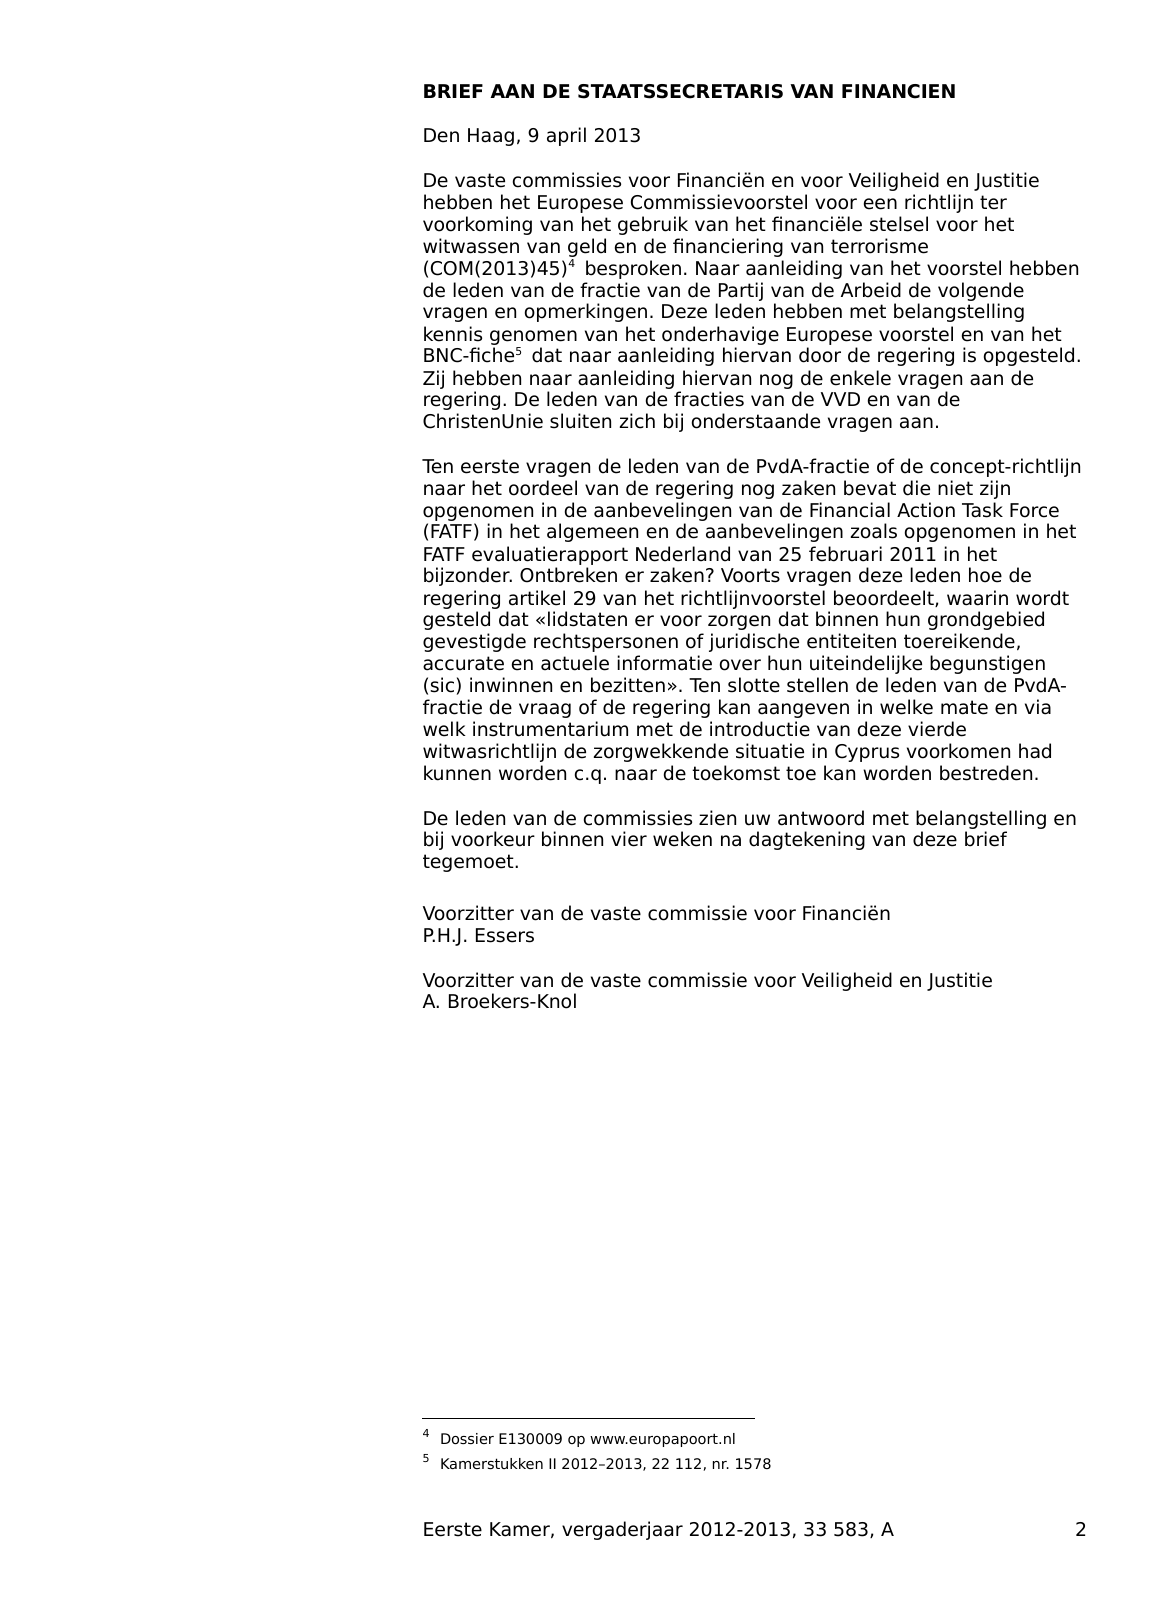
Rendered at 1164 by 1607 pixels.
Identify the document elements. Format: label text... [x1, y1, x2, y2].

text De leden van de commissies zien uw antwoord met belangstelling en bij voorkeur binnen vier weken na dagtekening van deze brief tegemoet. [422, 807, 1087, 873]
subtitle BRIEF AAN DE STAATSSECRETARIS VAN FINANCIEN [422, 81, 1087, 103]
text De vaste commissies voor Financiën en voor Veiligheid en Justitie hebben het Europese Commissievoorstel voor een richtlijn ter voorkoming van het gebruik van het financiële stelsel voor het witwassen van geld en de financiering van terrorisme (COM(2013)45) besproken. Naar aanleiding van het voorstel hebben de leden van de fractie van de Partij van de Arbeid de volgende vragen en opmerkingen. Deze leden hebben met belangstelling kennis genomen van het onderhavige Europese voorstel en van het BNC-fiche dat naar aanleiding hiervan door de regering is opgesteld. Zij hebben naar aanleiding hiervan nog de enkele vragen aan de regering. De leden van de fracties van de VVD en van de ChristenUnie sluiten zich bij onderstaande vragen aan. [422, 169, 1087, 433]
text Den Haag, 9 april 2013 [422, 125, 1087, 147]
text Dossier E130009 op www.europapoort.nl [422, 1427, 1087, 1449]
text Voorzitter van de vaste commissie voor Veiligheid en Justitie A. Broekers-Knol [422, 969, 1087, 1013]
text Ten eerste vragen de leden van de PvdA-fractie of de concept-richtlijn naar het oordeel van de regering nog zaken bevat die niet zijn opgenomen in de aanbevelingen van de Financial Action Task Force (FATF) in het algemeen en de aanbevelingen zoals opgenomen in het FATF evaluatierapport Nederland van 25 februari 2011 in het bijzonder. Ontbreken er zaken? Voorts vragen deze leden hoe de regering artikel 29 van het richtlijnvoorstel beoordeelt, waarin wordt gesteld dat «lidstaten er voor zorgen dat binnen hun grondgebied gevestigde rechtspersonen of juridische entiteiten toereikende, accurate en actuele informatie over hun uiteindelijke begunstigen (sic) inwinnen en bezitten». Ten slotte stellen de leden van de PvdA-fractie de vraag of de regering kan aangeven in welke mate en via welk instrumentarium met de introductie van deze vierde witwasrichtlijn de zorgwekkende situatie in Cyprus voorkomen had kunnen worden c.q. naar de toekomst toe kan worden bestreden. [422, 456, 1087, 785]
text Kamerstukken II 2012–2013, 22 112, nr. 1578 [422, 1452, 1087, 1474]
text Voorzitter van de vaste commissie voor Financiën P.H.J. Essers [422, 903, 1087, 947]
